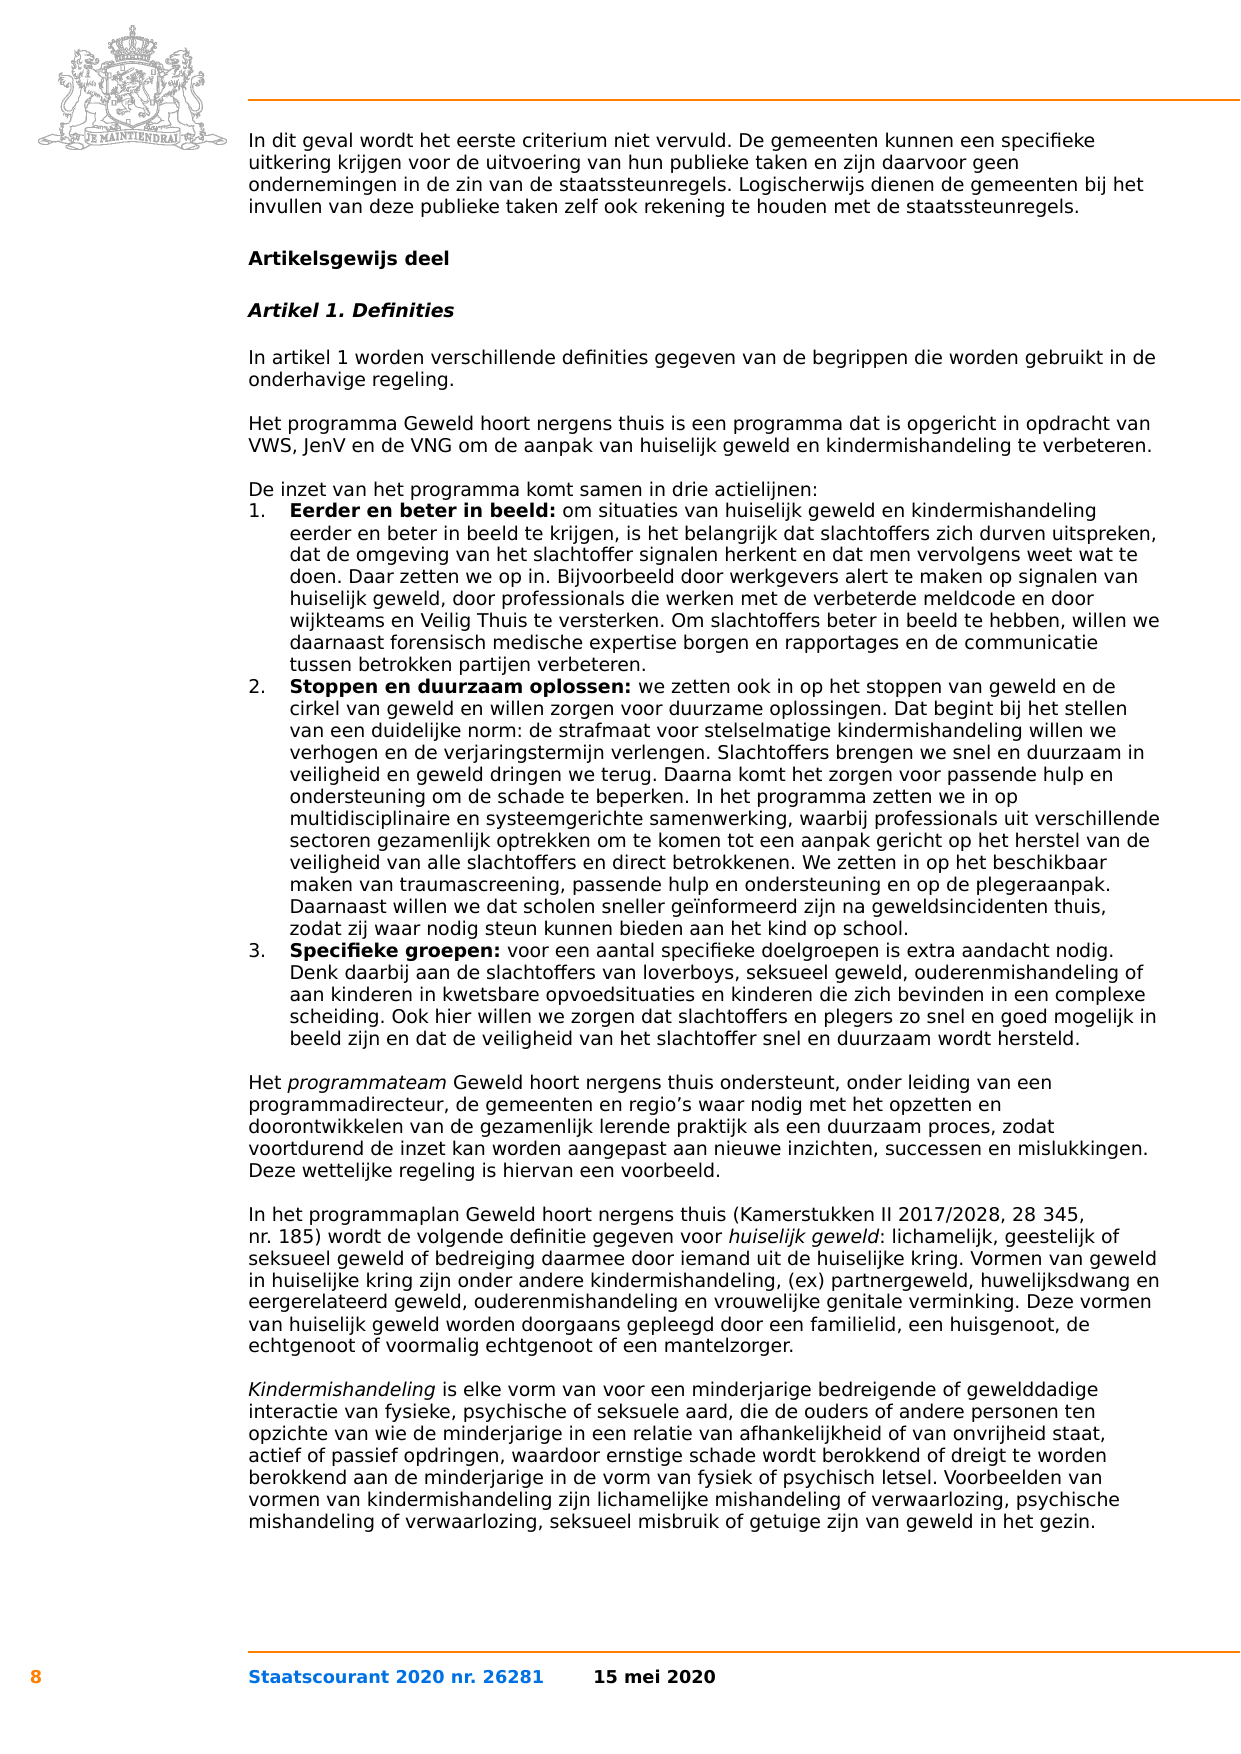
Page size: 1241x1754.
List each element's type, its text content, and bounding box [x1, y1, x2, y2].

text Kindermishandeling is elke vorm van voor een minderjarige bedreigende of gewelddadige interactie van fysieke, psychische of seksuele aard, die de ouders of andere personen ten opzichte van wie de minderjarige in een relatie van afhankelijkheid of van onvrijheid staat, actief of passief opdringen, waardoor ernstige schade wordt berokkend of dreigt te worden berokkend aan de minderjarige in de vorm van fysiek of psychisch letsel. Voorbeelden van vormen van kindermishandeling zijn lichamelijke mishandeling of verwaarlozing, psychische mishandeling of verwaarlozing, seksueel misbruik of getuige zijn van geweld in het gezin. [248, 1379, 1163, 1533]
text In het programmaplan Geweld hoort nergens thuis (Kamerstukken II 2017/2028, 28 345, nr. 185) wordt de volgende definitie gegeven voor huiselijk geweld: lichamelijk, geestelijk of seksueel geweld of bedreiging daarmee door iemand uit de huiselijke kring. Vormen van geweld in huiselijke kring zijn onder andere kindermishandeling, (ex) partnergeweld, huwelijksdwang en eergerelateerd geweld, ouderenmishandeling en vrouwelijke genitale verminking. Deze vormen van huiselijk geweld worden doorgaans gepleegd door een familielid, een huisgenoot, de echtgenoot of voormalig echtgenoot of een mantelzorger. [248, 1203, 1163, 1357]
text In artikel 1 worden verschillende definities gegeven van de begrippen die worden gebruikt in de onderhavige regeling. [248, 347, 1163, 391]
text 1. Eerder en beter in beeld: om situaties van huiselijk geweld en kindermishandeling eerder en beter in beeld te krijgen, is het belangrijk dat slachtoffers zich durven uitspreken, dat de omgeving van het slachtoffer signalen herkent en dat men vervolgens weet wat te doen. Daar zetten we op in. Bijvoorbeeld door werkgevers alert te maken op signalen van huiselijk geweld, door professionals die werken met de verbeterde meldcode en door wijkteams en Veilig Thuis te versterken. Om slachtoffers beter in beeld te hebben, willen we daarnaast forensisch medische expertise borgen en rapportages en de communicatie tussen betrokken partijen verbeteren. [248, 500, 1163, 676]
text Het programma Geweld hoort nergens thuis is een programma dat is opgericht in opdracht van VWS, JenV en de VNG om de aanpak van huiselijk geweld en kindermishandeling te verbeteren. [248, 413, 1163, 457]
text In dit geval wordt het eerste criterium niet vervuld. De gemeenten kunnen een specifieke uitkering krijgen voor de uitvoering van hun publieke taken en zijn daarvoor geen ondernemingen in de zin van de staatssteunregels. Logischerwijs dienen de gemeenten bij het invullen van deze publieke taken zelf ook rekening te houden met de staatssteunregels. [248, 130, 1163, 218]
text 3. Specifieke groepen: voor een aantal specifieke doelgroepen is extra aandacht nodig. Denk daarbij aan de slachtoffers van loverboys, seksueel geweld, ouderenmishandeling of aan kinderen in kwetsbare opvoedsituaties en kinderen die zich bevinden in een complexe scheiding. Ook hier willen we zorgen dat slachtoffers en plegers zo snel en goed mogelijk in beeld zijn en dat de veiligheid van het slachtoffer snel en duurzaam wordt hersteld. [248, 940, 1163, 1050]
subtitle Artikelsgewijs deel [248, 248, 1163, 270]
text 2. Stoppen en duurzaam oplossen: we zetten ook in op het stoppen van geweld en de cirkel van geweld en willen zorgen voor duurzame oplossingen. Dat begint bij het stellen van een duidelijke norm: de strafmaat voor stelselmatige kindermishandeling willen we verhogen en de verjaringstermijn verlengen. Slachtoffers brengen we snel en duurzaam in veiligheid en geweld dringen we terug. Daarna komt het zorgen voor passende hulp en ondersteuning om de schade te beperken. In het programma zetten we in op multidisciplinaire en systeemgerichte samenwerking, waarbij professionals uit verschillende sectoren gezamenlijk optrekken om te komen tot een aanpak gericht op het herstel van de veiligheid van alle slachtoffers en direct betrokkenen. We zetten in op het beschikbaar maken van traumascreening, passende hulp en ondersteuning en op de plegeraanpak. Daarnaast willen we dat scholen sneller geïnformeerd zijn na geweldsincidenten thuis, zodat zij waar nodig steun kunnen bieden aan het kind op school. [248, 676, 1163, 940]
picture [38, 25, 227, 150]
text De inzet van het programma komt samen in drie actielijnen: [248, 478, 1163, 500]
subtitle Artikel 1. Definities [248, 300, 1163, 322]
text Het programmateam Geweld hoort nergens thuis ondersteunt, onder leiding van een programmadirecteur, de gemeenten en regio’s waar nodig met het opzetten en doorontwikkelen van de gezamenlijk lerende praktijk als een duurzaam proces, zodat voortdurend de inzet kan worden aangepast aan nieuwe inzichten, successen en mislukkingen. Deze wettelijke regeling is hiervan een voorbeeld. [248, 1072, 1163, 1182]
